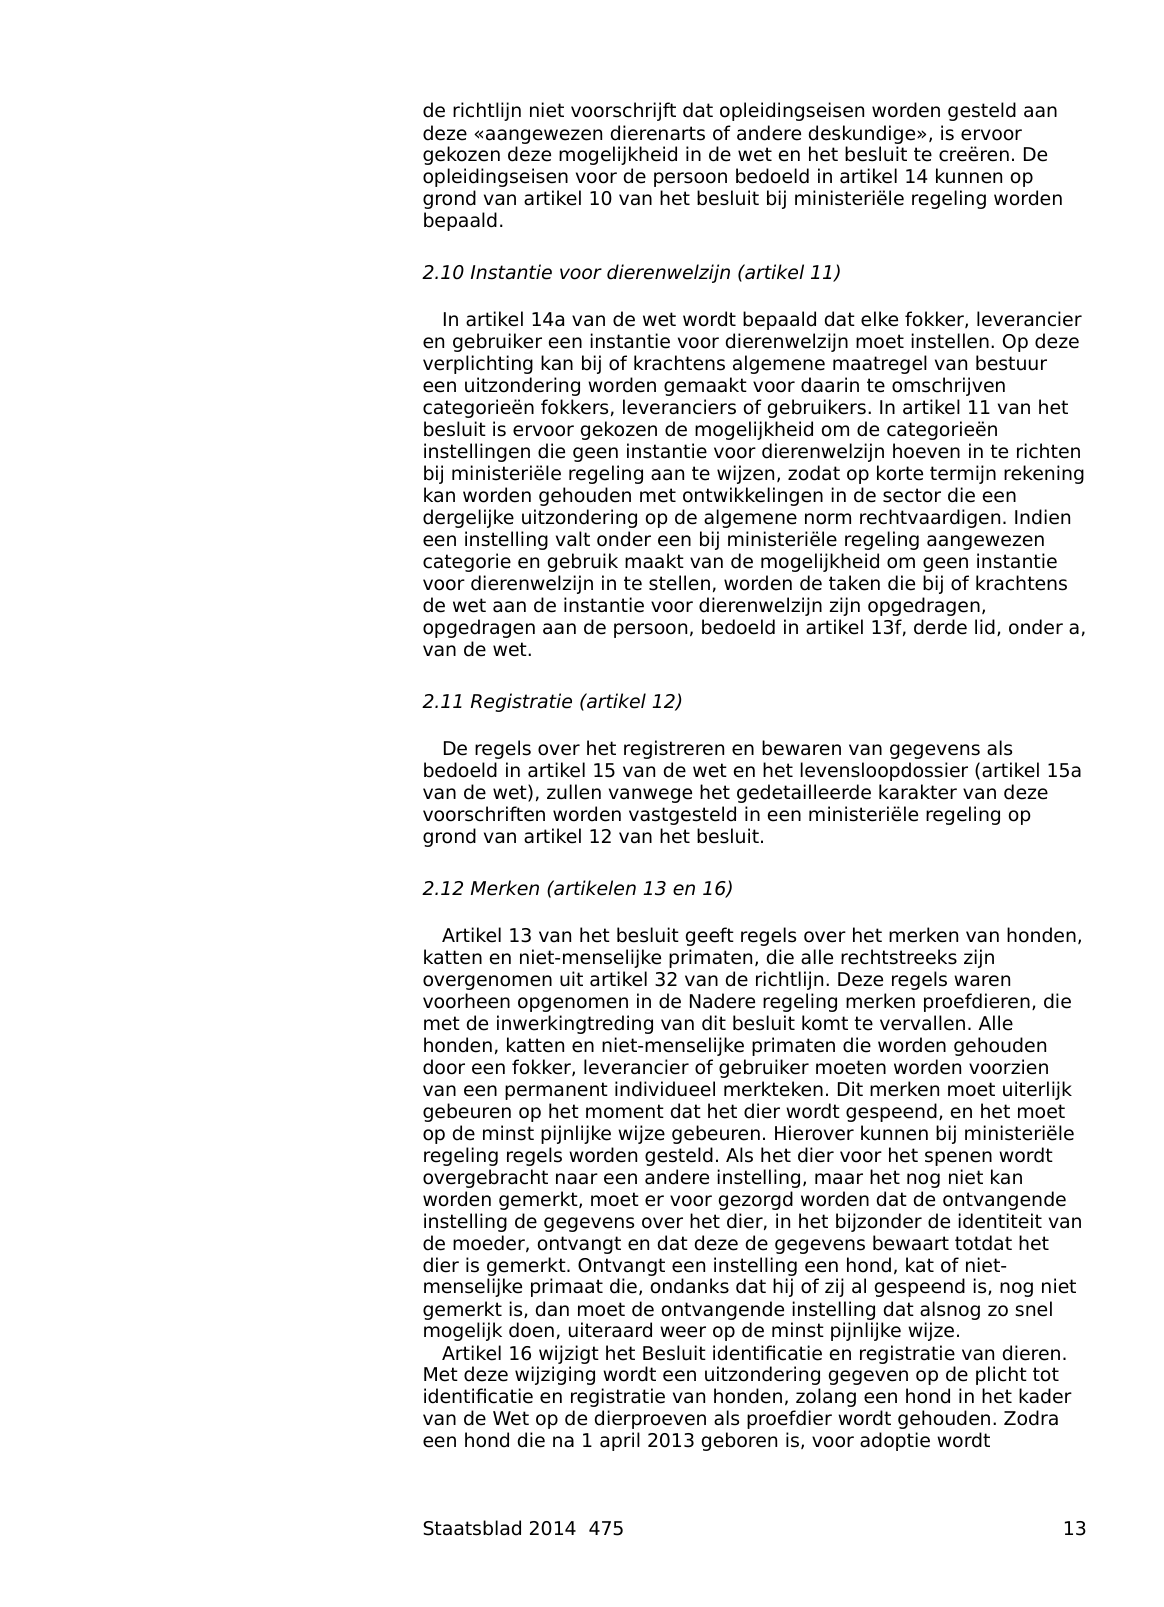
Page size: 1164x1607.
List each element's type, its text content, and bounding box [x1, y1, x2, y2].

text Artikel 13 van het besluit geeft regels over het merken van honden, katten en niet-menselijke primaten, die alle rechtstreeks zijn overgenomen uit artikel 32 van de richtlijn. Deze regels waren voorheen opgenomen in de Nadere regeling merken proefdieren, die met de inwerkingtreding van dit besluit komt te vervallen. Alle honden, katten en niet-menselijke primaten die worden gehouden door een fokker, leverancier of gebruiker moeten worden voorzien van een permanent individueel merkteken. Dit merken moet uiterlijk gebeuren op het moment dat het dier wordt gespeend, en het moet op de minst pijnlijke wijze gebeuren. Hierover kunnen bij ministeriële regeling regels worden gesteld. Als het dier voor het spenen wordt overgebracht naar een andere instelling, maar het nog niet kan worden gemerkt, moet er voor gezorgd worden dat de ontvangende instelling de gegevens over het dier, in het bijzonder de identiteit van de moeder, ontvangt en dat deze de gegevens bewaart totdat het dier is gemerkt. Ontvangt een instelling een hond, kat of niet-menselijke primaat die, ondanks dat hij of zij al gespeend is, nog niet gemerkt is, dan moet de ontvangende instelling dat alsnog zo snel mogelijk doen, uiteraard weer op de minst pijnlijke wijze. [422, 925, 1087, 1342]
subtitle 2.10 Instantie voor dierenwelzijn (artikel 11) [422, 262, 1087, 284]
text De regels over het registreren en bewaren van gegevens als bedoeld in artikel 15 van de wet en het levensloopdossier (artikel 15a van de wet), zullen vanwege het gedetailleerde karakter van deze voorschriften worden vastgesteld in een ministeriële regeling op grond van artikel 12 van het besluit. [422, 738, 1087, 848]
text de richtlijn niet voorschrijft dat opleidingseisen worden gesteld aan deze «aangewezen dierenarts of andere deskundige», is ervoor gekozen deze mogelijkheid in de wet en het besluit te creëren. De opleidingseisen voor de persoon bedoeld in artikel 14 kunnen op grond van artikel 10 van het besluit bij ministeriële regeling worden bepaald. [422, 100, 1087, 232]
text Artikel 16 wijzigt het Besluit identificatie en registratie van dieren. Met deze wijziging wordt een uitzondering gegeven op de plicht tot identificatie en registratie van honden, zolang een hond in het kader van de Wet op de dierproeven als proefdier wordt gehouden. Zodra een hond die na 1 april 2013 geboren is, voor adoptie wordt [422, 1342, 1087, 1452]
subtitle 2.11 Registratie (artikel 12) [422, 691, 1087, 713]
text In artikel 14a van de wet wordt bepaald dat elke fokker, leverancier en gebruiker een instantie voor dierenwelzijn moet instellen. Op deze verplichting kan bij of krachtens algemene maatregel van bestuur een uitzondering worden gemaakt voor daarin te omschrijven categorieën fokkers, leveranciers of gebruikers. In artikel 11 van het besluit is ervoor gekozen de mogelijkheid om de categorieën instellingen die geen instantie voor dierenwelzijn hoeven in te richten bij ministeriële regeling aan te wijzen, zodat op korte termijn rekening kan worden gehouden met ontwikkelingen in de sector die een dergelijke uitzondering op de algemene norm rechtvaardigen. Indien een instelling valt onder een bij ministeriële regeling aangewezen categorie en gebruik maakt van de mogelijkheid om geen instantie voor dierenwelzijn in te stellen, worden de taken die bij of krachtens de wet aan de instantie voor dierenwelzijn zijn opgedragen, opgedragen aan de persoon, bedoeld in artikel 13f, derde lid, onder a, van de wet. [422, 309, 1087, 661]
subtitle 2.12 Merken (artikelen 13 en 16) [422, 878, 1087, 900]
